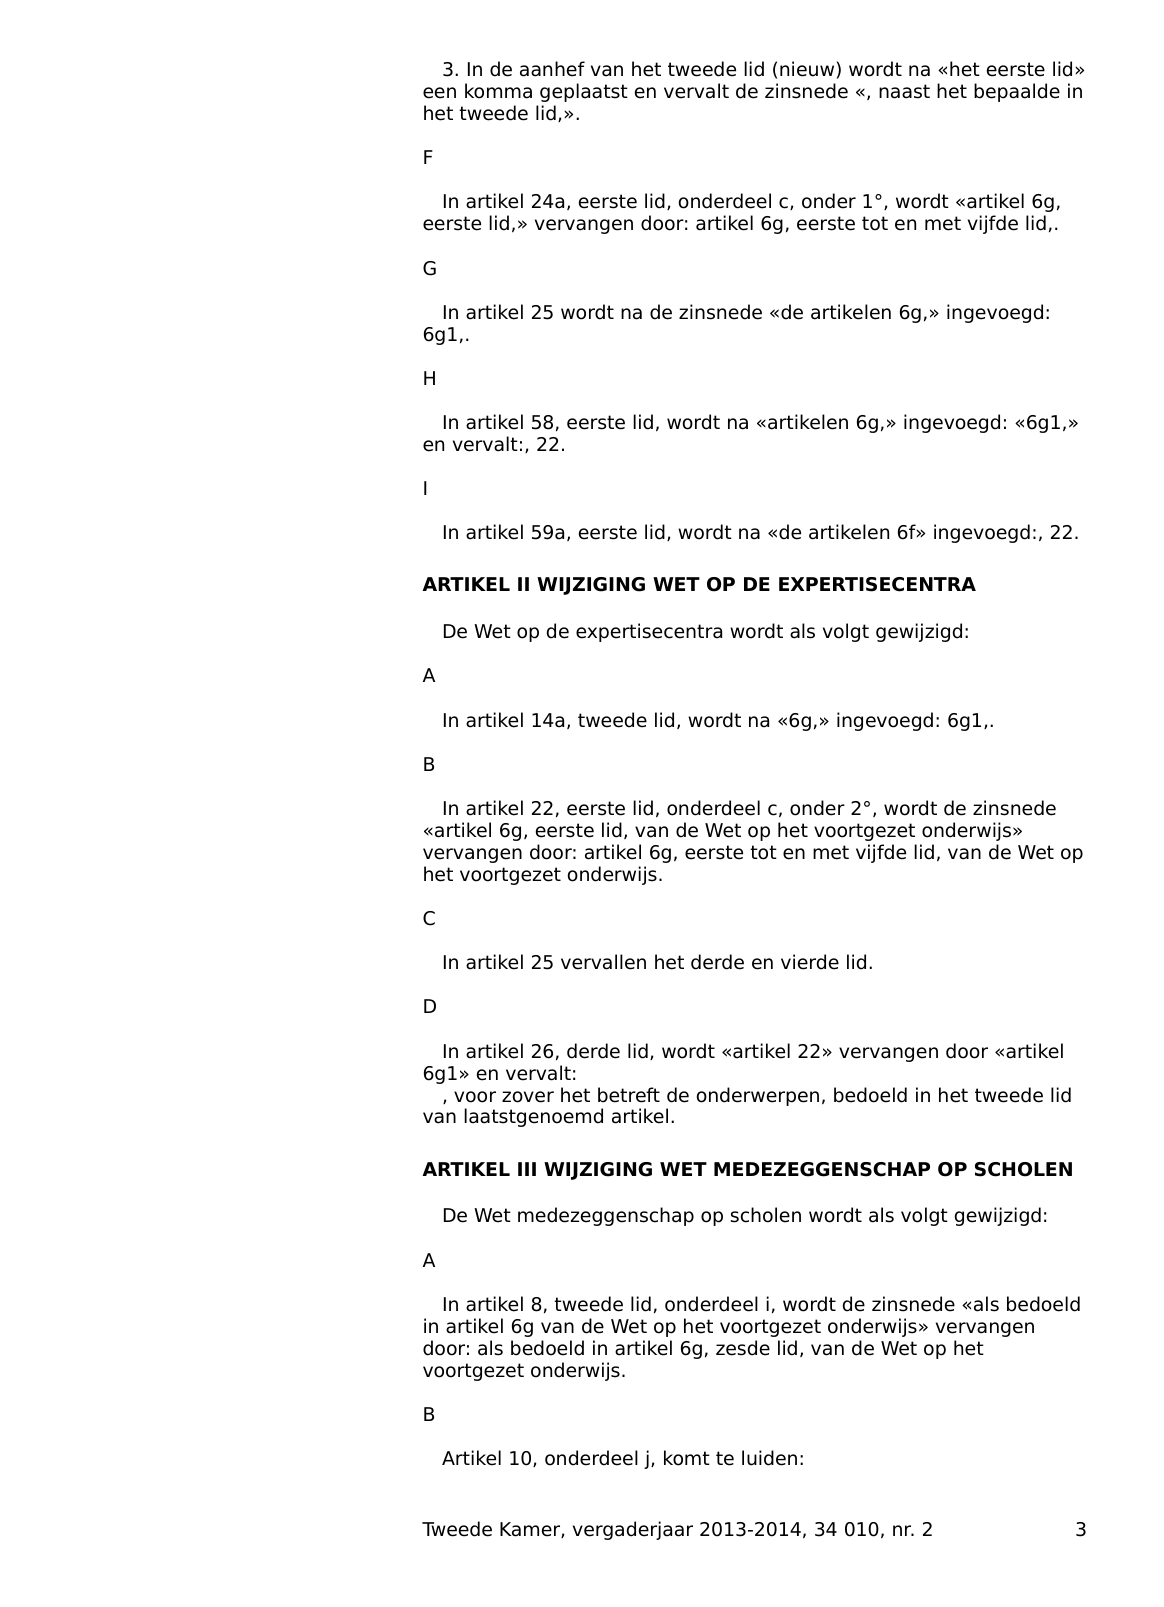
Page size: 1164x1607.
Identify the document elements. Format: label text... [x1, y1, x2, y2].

text 3. In de aanhef van het tweede lid (nieuw) wordt na «het eerste lid» een komma geplaatst en vervalt de zinsnede «, naast het bepaalde in het tweede lid,». [422, 59, 1087, 125]
text A [422, 1249, 1087, 1272]
text In artikel 59a, eerste lid, wordt na «de artikelen 6f» ingevoegd:, 22. [422, 522, 1087, 544]
text C [422, 908, 1087, 930]
text Artikel 10, onderdeel j, komt te luiden: [422, 1448, 1087, 1470]
text In artikel 58, eerste lid, wordt na «artikelen 6g,» ingevoegd: «6g1,» en vervalt:, 22. [422, 412, 1087, 456]
text B [422, 1404, 1087, 1426]
text De Wet op de expertisecentra wordt als volgt gewijzigd: [422, 621, 1087, 643]
text In artikel 24a, eerste lid, onderdeel c, onder 1°, wordt «artikel 6g, eerste lid,» vervangen door: artikel 6g, eerste tot en met vijfde lid,. [422, 191, 1087, 235]
text B [422, 754, 1087, 776]
text G [422, 257, 1087, 279]
text D [422, 996, 1087, 1018]
text De Wet medezeggenschap op scholen wordt als volgt gewijzigd: [422, 1205, 1087, 1227]
text H [422, 368, 1087, 390]
subtitle ARTIKEL III WIJZIGING WET MEDEZEGGENSCHAP OP SCHOLEN [422, 1158, 1087, 1180]
text In artikel 14a, tweede lid, wordt na «6g,» ingevoegd: 6g1,. [422, 709, 1087, 732]
text F [422, 147, 1087, 169]
text , voor zover het betreft de onderwerpen, bedoeld in het tweede lid van laatstgenoemd artikel. [422, 1084, 1087, 1128]
text In artikel 8, tweede lid, onderdeel i, wordt de zinsnede «als bedoeld in artikel 6g van de Wet op het voortgezet onderwijs» vervangen door: als bedoeld in artikel 6g, zesde lid, van de Wet op het voortgezet onderwijs. [422, 1294, 1087, 1382]
text In artikel 25 vervallen het derde en vierde lid. [422, 952, 1087, 974]
text I [422, 478, 1087, 500]
subtitle ARTIKEL II WIJZIGING WET OP DE EXPERTISECENTRA [422, 574, 1087, 596]
text In artikel 22, eerste lid, onderdeel c, onder 2°, wordt de zinsnede «artikel 6g, eerste lid, van de Wet op het voortgezet onderwijs» vervangen door: artikel 6g, eerste tot en met vijfde lid, van de Wet op het voortgezet onderwijs. [422, 798, 1087, 886]
text In artikel 26, derde lid, wordt «artikel 22» vervangen door «artikel 6g1» en vervalt: [422, 1041, 1087, 1084]
text In artikel 25 wordt na de zinsnede «de artikelen 6g,» ingevoegd: 6g1,. [422, 302, 1087, 346]
text A [422, 665, 1087, 687]
